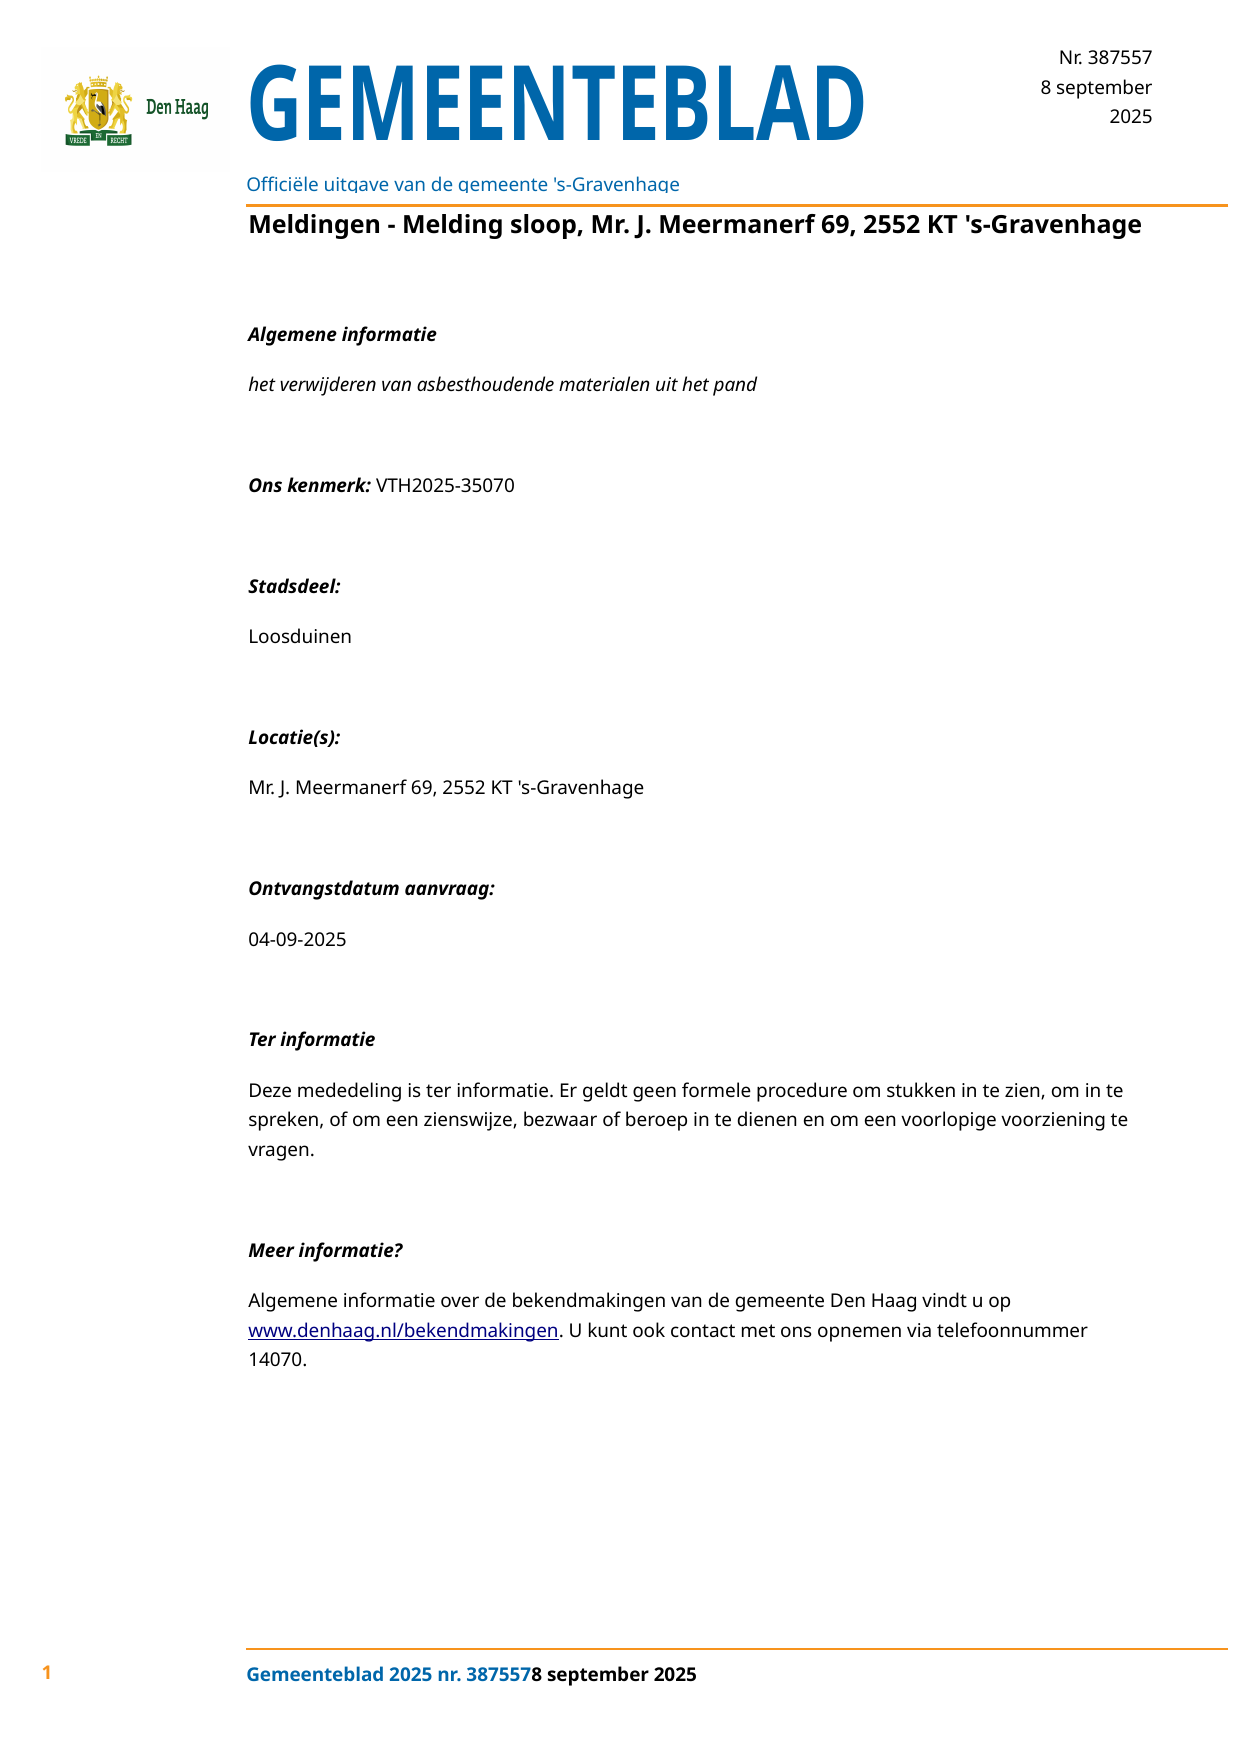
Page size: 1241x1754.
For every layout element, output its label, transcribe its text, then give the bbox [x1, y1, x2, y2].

text Locatie(s): [248, 724, 1152, 750]
text Meldingen - Melding sloop, Mr. J. Meermanerf 69, 2552 KT 's-Gravenhage [248, 207, 1152, 241]
text het verwijderen van asbesthoudende materialen uit het pand [248, 371, 1152, 397]
text Mr. J. Meermanerf 69, 2552 KT 's-Gravenhage [248, 774, 1152, 800]
text Meer informatie? [248, 1237, 1152, 1263]
text Ons kenmerk: VTH2025-35070 [248, 472, 1152, 498]
text Stadsdeel: [248, 573, 1152, 598]
picture [41, 47, 231, 172]
text Loosduinen [248, 623, 1152, 649]
text Ontvangstdatum aanvraag: [248, 875, 1152, 901]
text Algemene informatie [248, 321, 1152, 346]
text Deze mededeling is ter informatie. Er geldt geen formele procedure om stukken in te zien, om in te spreken, of om een zienswijze, bezwaar of beroep in te dienen en om een voorlopige voorziening te vragen. [248, 1077, 1152, 1162]
text Algemene informatie over de bekendmakingen van de gemeente Den Haag vindt u op www.denhaag.nl/bekendmakingen. U kunt ook contact met ons opnemen via telefoonnummer 14070. [248, 1287, 1152, 1372]
text Ter informatie [248, 1027, 1152, 1052]
text 04-09-2025 [248, 926, 1152, 951]
